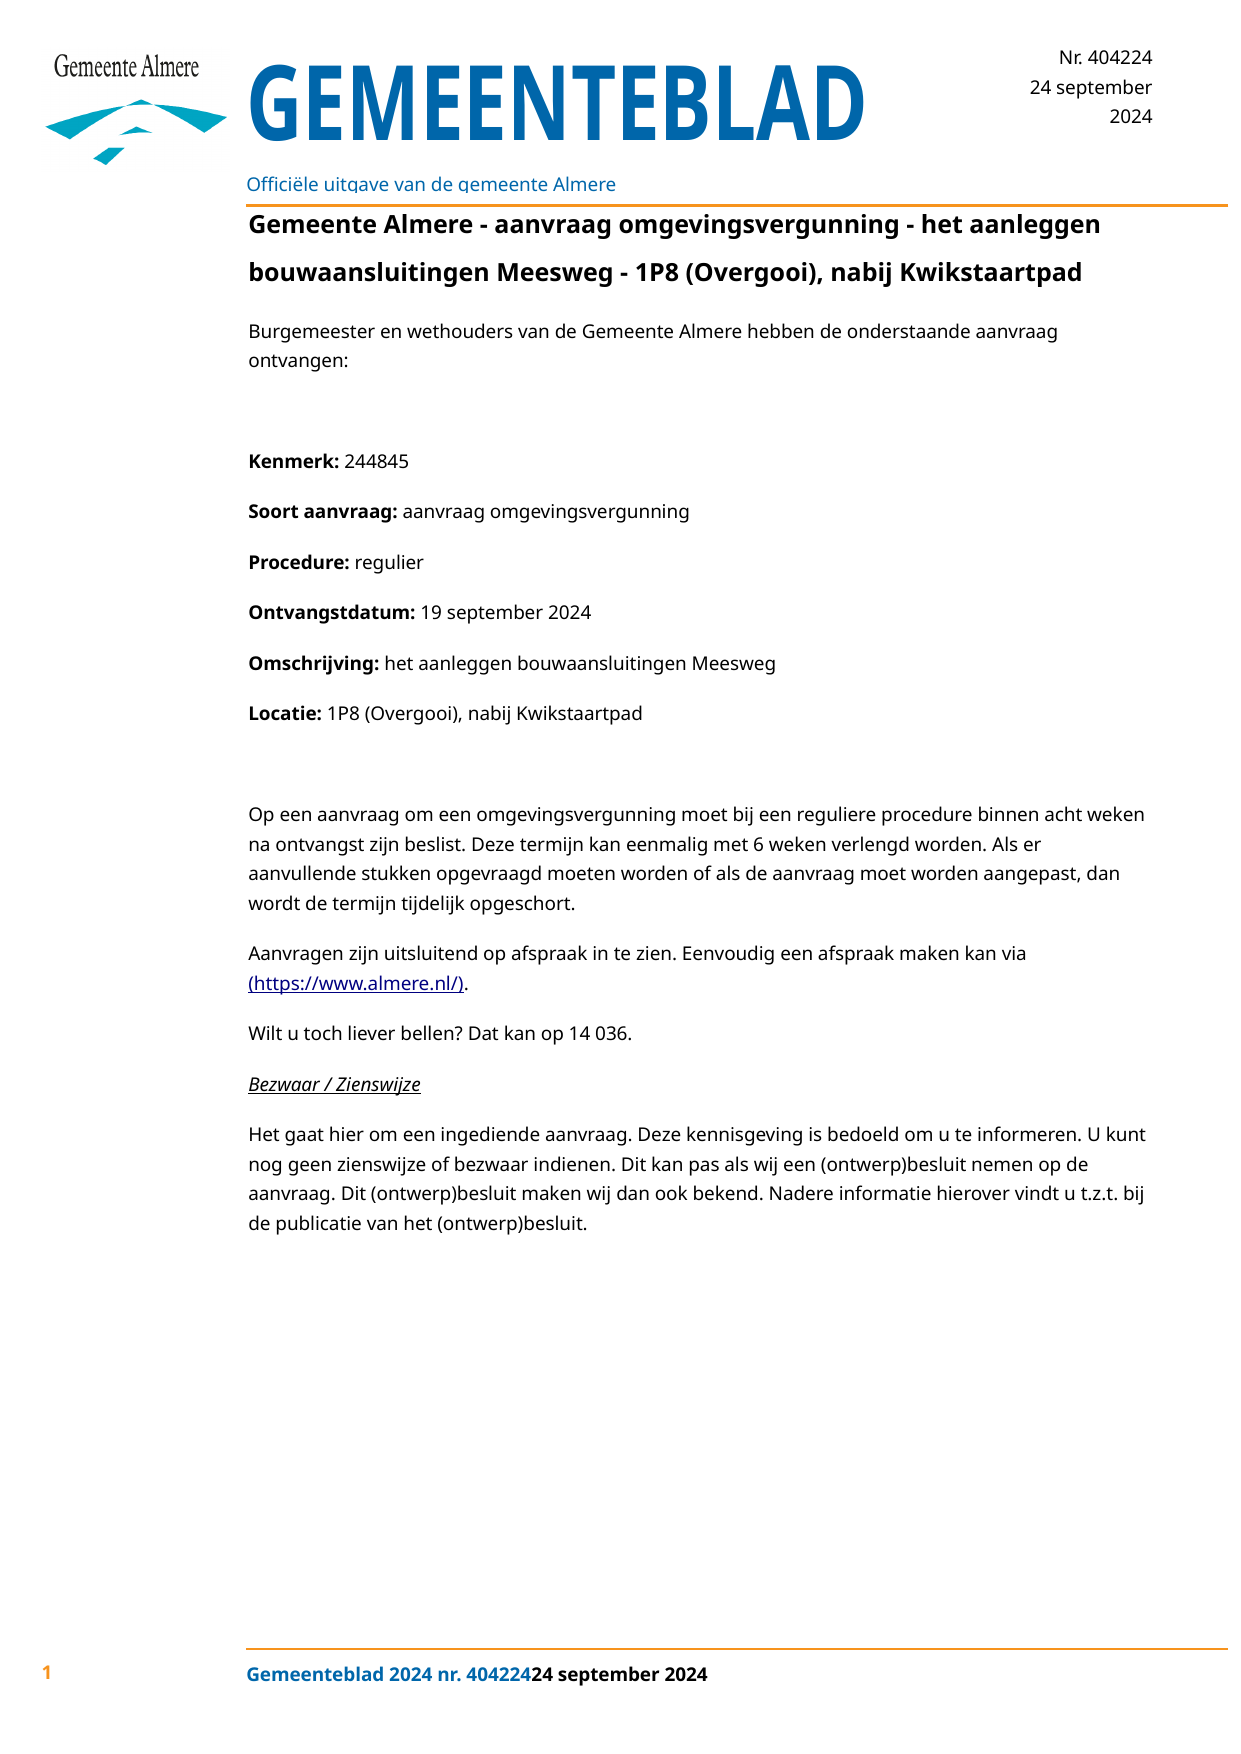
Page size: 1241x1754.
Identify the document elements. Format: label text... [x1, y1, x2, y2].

text Locatie: 1P8 (Overgooi), nabij Kwikstaartpad [248, 700, 1152, 726]
text Gemeente Almere - aanvraag omgevingsvergunning - het aanleggen bouwaansluitingen Meesweg - 1P8 (Overgooi), nabij Kwikstaartpad [248, 207, 1152, 288]
text Omschrijving: het aanleggen bouwaansluitingen Meesweg [248, 650, 1152, 676]
text Burgemeester en wethouders van de Gemeente Almere hebben de onderstaande aanvraag ontvangen: [248, 318, 1152, 373]
text Aanvragen zijn uitsluitend op afspraak in te zien. Eenvoudig een afspraak maken kan via (https://www.almere.nl/). [248, 940, 1152, 996]
text Ontvangstdatum: 19 september 2024 [248, 599, 1152, 625]
text Kenmerk: 244845 [248, 448, 1152, 474]
picture [41, 47, 231, 172]
text Soort aanvraag: aanvraag omgevingsvergunning [248, 499, 1152, 524]
text Bezwaar / Zienswijze [248, 1071, 1152, 1097]
text Het gaat hier om een ingediende aanvraag. Deze kennisgeving is bedoeld om u te informeren. U kunt nog geen zienswijze of bezwaar indienen. Dit kan pas als wij een (ontwerp)besluit nemen op de aanvraag. Dit (ontwerp)besluit maken wij dan ook bekend. Nadere informatie hierover vindt u t.z.t. bij de publicatie van het (ontwerp)besluit. [248, 1121, 1152, 1236]
text Op een aanvraag om een omgevingsvergunning moet bij een reguliere procedure binnen acht weken na ontvangst zijn beslist. Deze termijn kan eenmalig met 6 weken verlengd worden. Als er aanvullende stukken opgevraagd moeten worden of als de aanvraag moet worden aangepast, dan wordt de termijn tijdelijk opgeschort. [248, 801, 1152, 916]
text Procedure: regulier [248, 549, 1152, 575]
text Wilt u toch liever bellen? Dat kan op 14 036. [248, 1020, 1152, 1046]
